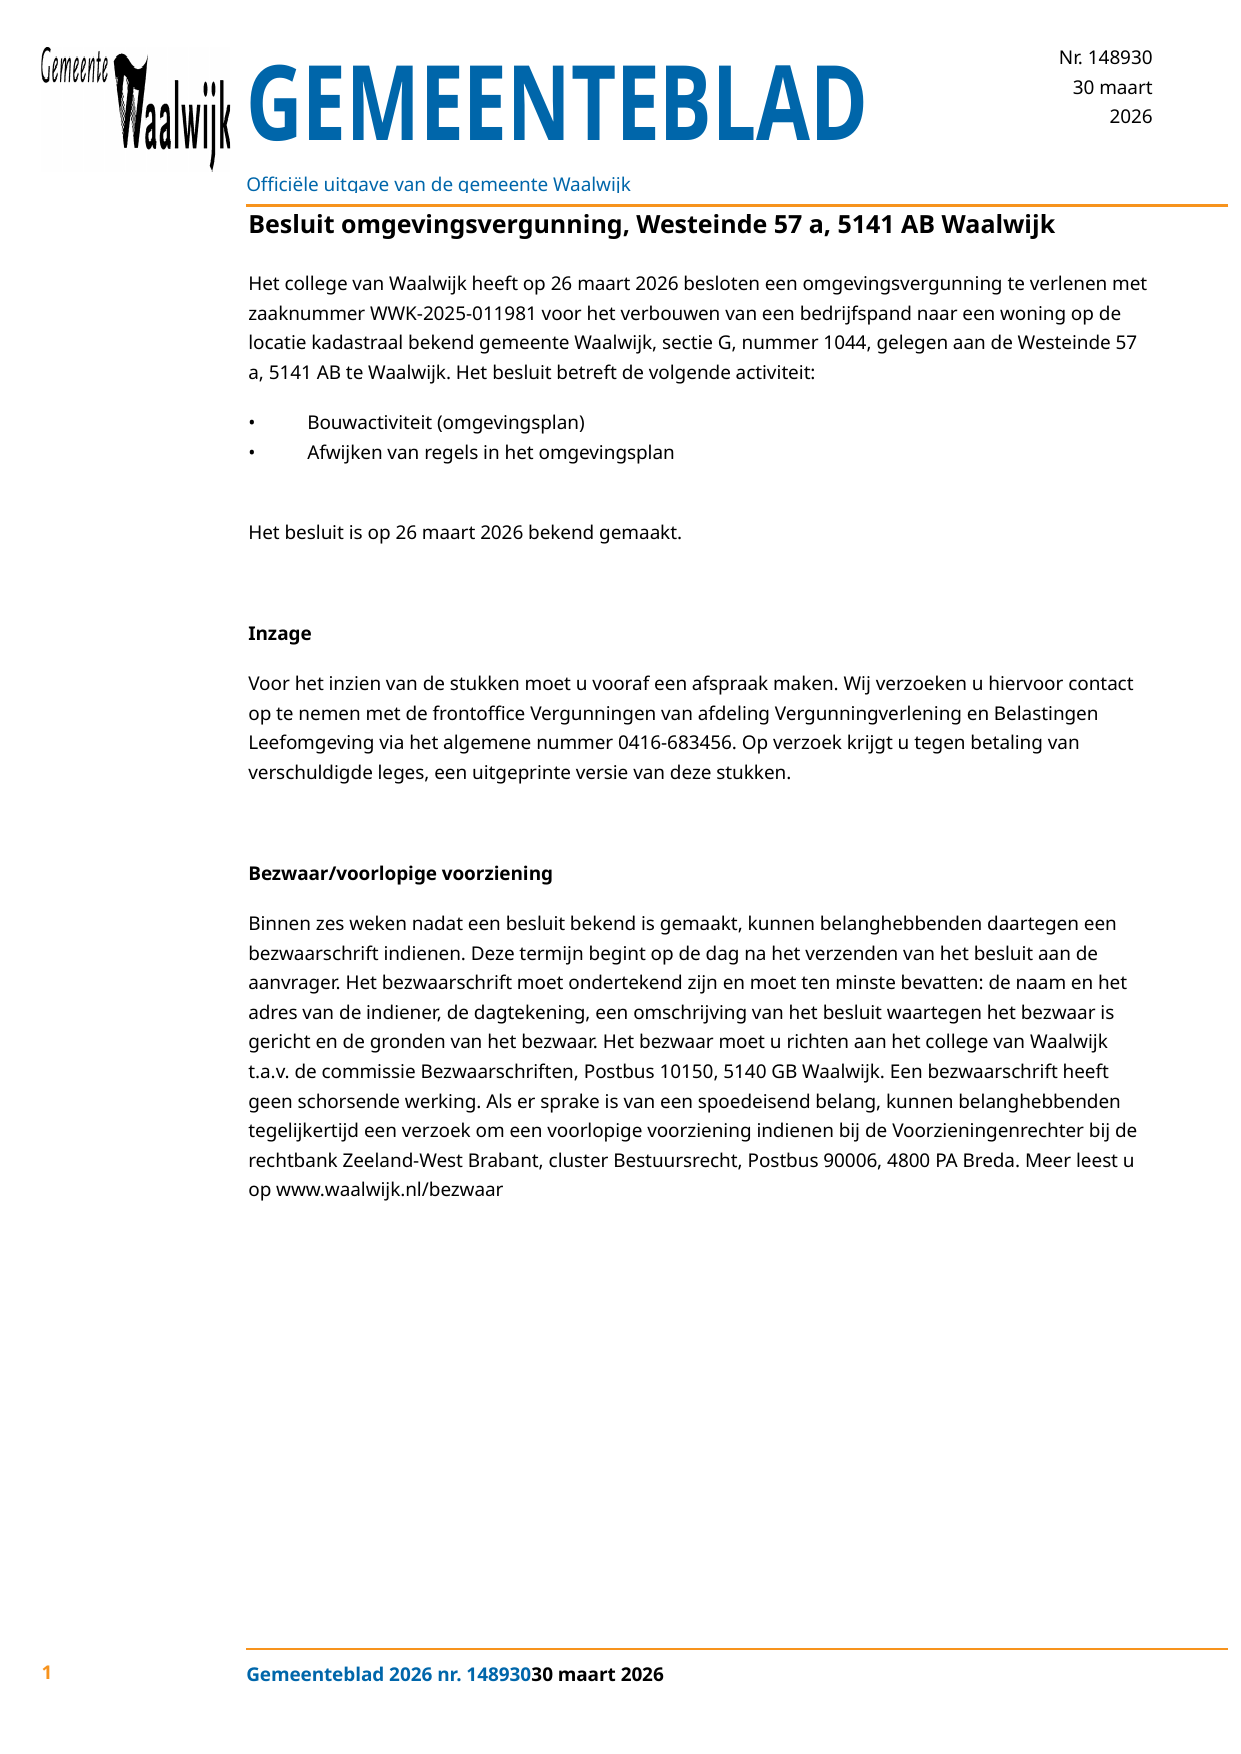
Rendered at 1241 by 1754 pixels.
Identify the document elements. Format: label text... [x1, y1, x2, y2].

text Besluit omgevingsvergunning, Westeinde 57 a, 5141 AB Waalwijk [248, 207, 1152, 241]
list Bouwactiviteit (omgevingsplan) [248, 409, 1152, 435]
text Het besluit is op 26 maart 2026 bekend gemaakt. [248, 519, 1152, 545]
text Het college van Waalwijk heeft op 26 maart 2026 besloten een omgevingsvergunning te verlenen met zaaknummer WWK-2025-011981 voor het verbouwen van een bedrijfspand naar een woning op de locatie kadastraal bekend gemeente Waalwijk, sectie G, nummer 1044, gelegen aan de Westeinde 57 a, 5141 AB te Waalwijk. Het besluit betreft de volgende activiteit: [248, 270, 1152, 385]
picture [41, 47, 231, 172]
text Inzage [248, 620, 1152, 646]
list Afwijken van regels in het omgevingsplan [248, 439, 1152, 465]
text Binnen zes weken nadat een besluit bekend is gemaakt, kunnen belanghebbenden daartegen een bezwaarschrift indienen. Deze termijn begint op de dag na het verzenden van het besluit aan de aanvrager. Het bezwaarschrift moet ondertekend zijn en moet ten minste bevatten: de naam en het adres van de indiener, de dagtekening, een omschrijving van het besluit waartegen het bezwaar is gericht en de gronden van het bezwaar. Het bezwaar moet u richten aan het college van Waalwijk t.a.v. de commissie Bezwaarschriften, Postbus 10150, 5140 GB Waalwijk. Een bezwaarschrift heeft geen schorsende werking. Als er sprake is van een spoedeisend belang, kunnen belanghebbenden tegelijkertijd een verzoek om een voorlopige voorziening indienen bij de Voorzieningenrechter bij de rechtbank Zeeland-West Brabant, cluster Bestuursrecht, Postbus 90006, 4800 PA Breda. Meer leest u op www.waalwijk.nl/bezwaar [248, 910, 1152, 1202]
text Voor het inzien van de stukken moet u vooraf een afspraak maken. Wij verzoeken u hiervoor contact op te nemen met de frontoffice Vergunningen van afdeling Vergunningverlening en Belastingen Leefomgeving via het algemene nummer 0416-683456. Op verzoek krijgt u tegen betaling van verschuldigde leges, een uitgeprinte versie van deze stukken. [248, 670, 1152, 785]
text Bezwaar/voorlopige voorziening [248, 860, 1152, 886]
